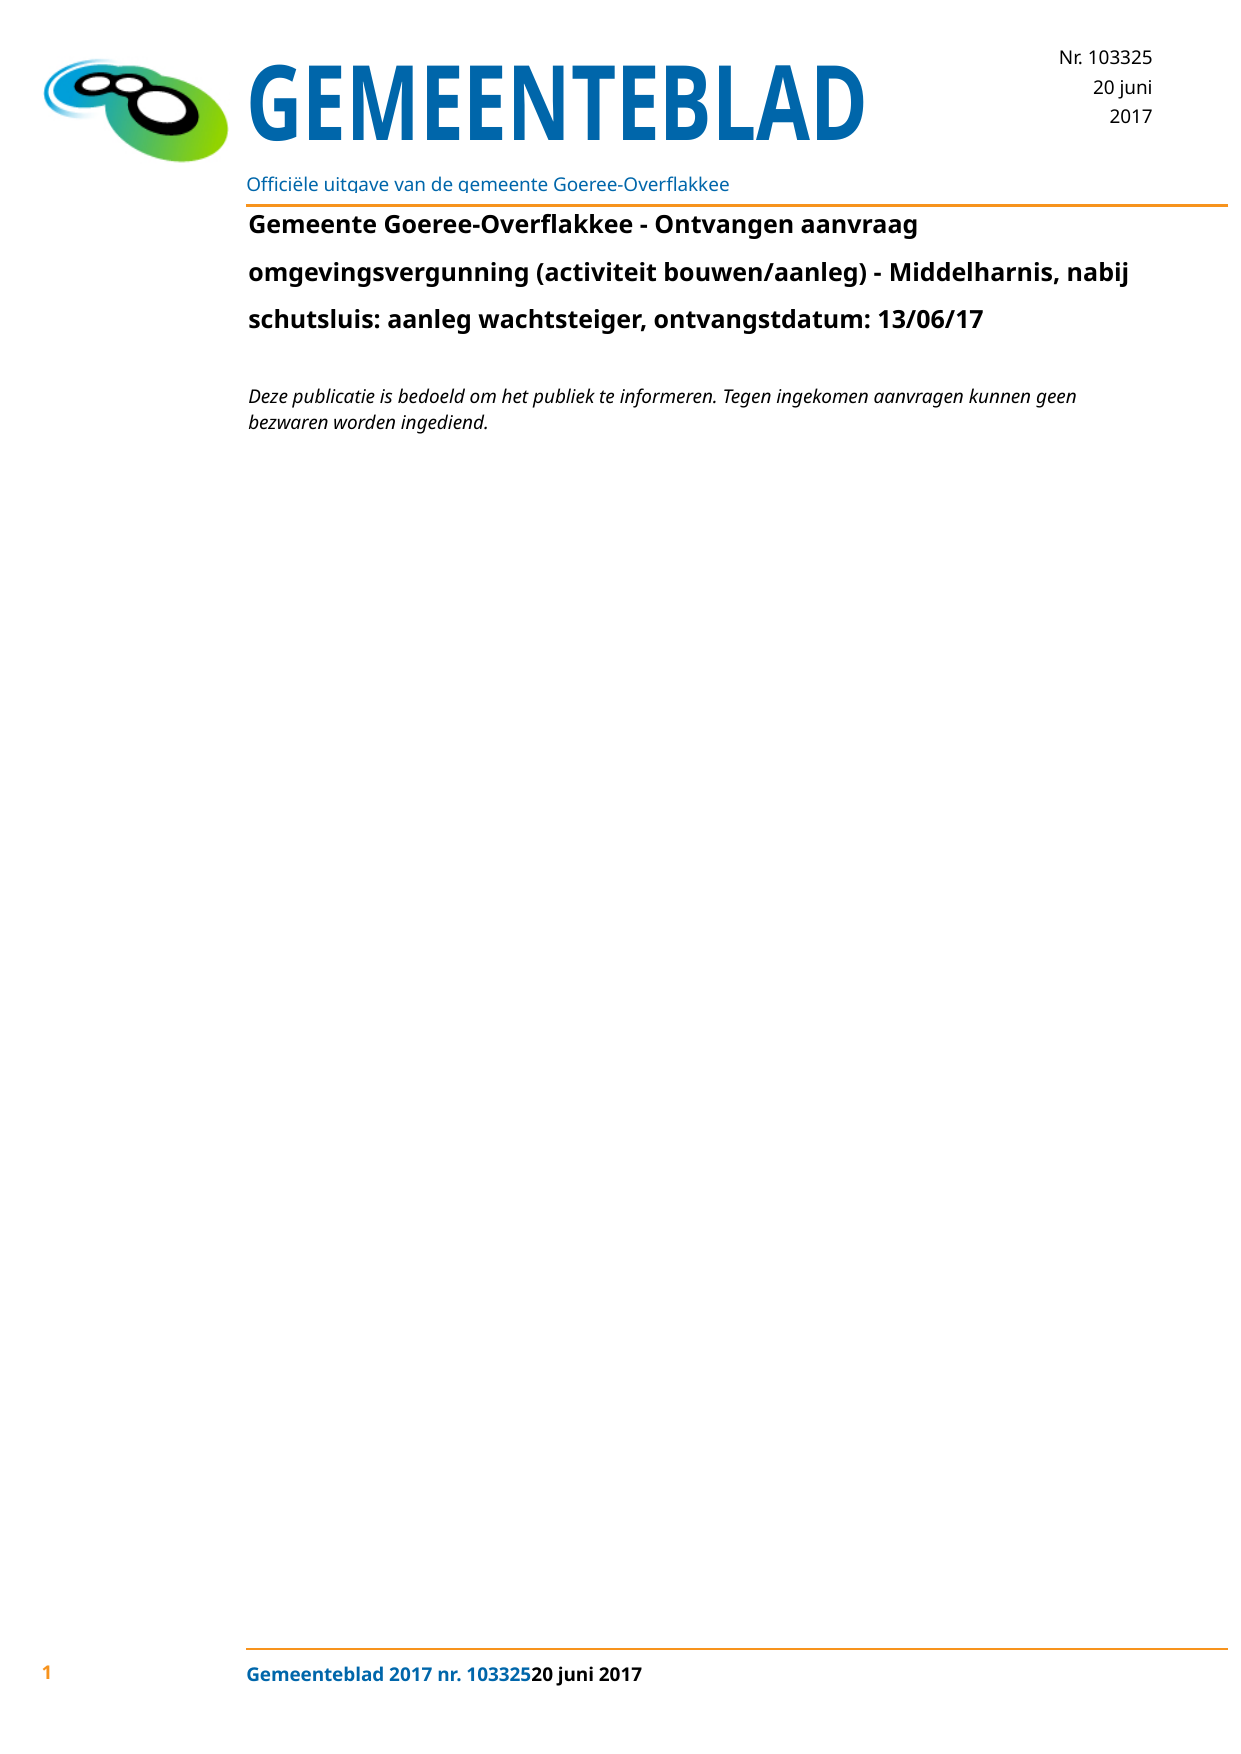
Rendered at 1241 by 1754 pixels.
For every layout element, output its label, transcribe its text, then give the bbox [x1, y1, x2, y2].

picture [41, 47, 231, 172]
text Gemeente Goeree-Overflakkee - Ontvangen aanvraag omgevingsvergunning (activiteit bouwen/aanleg) - Middelharnis, nabij schutsluis: aanleg wachtsteiger, ontvangstdatum: 13/06/17 [248, 207, 1152, 336]
text Deze publicatie is bedoeld om het publiek te informeren. Tegen ingekomen aanvragen kunnen geen bezwaren worden ingediend. [248, 384, 1152, 435]
